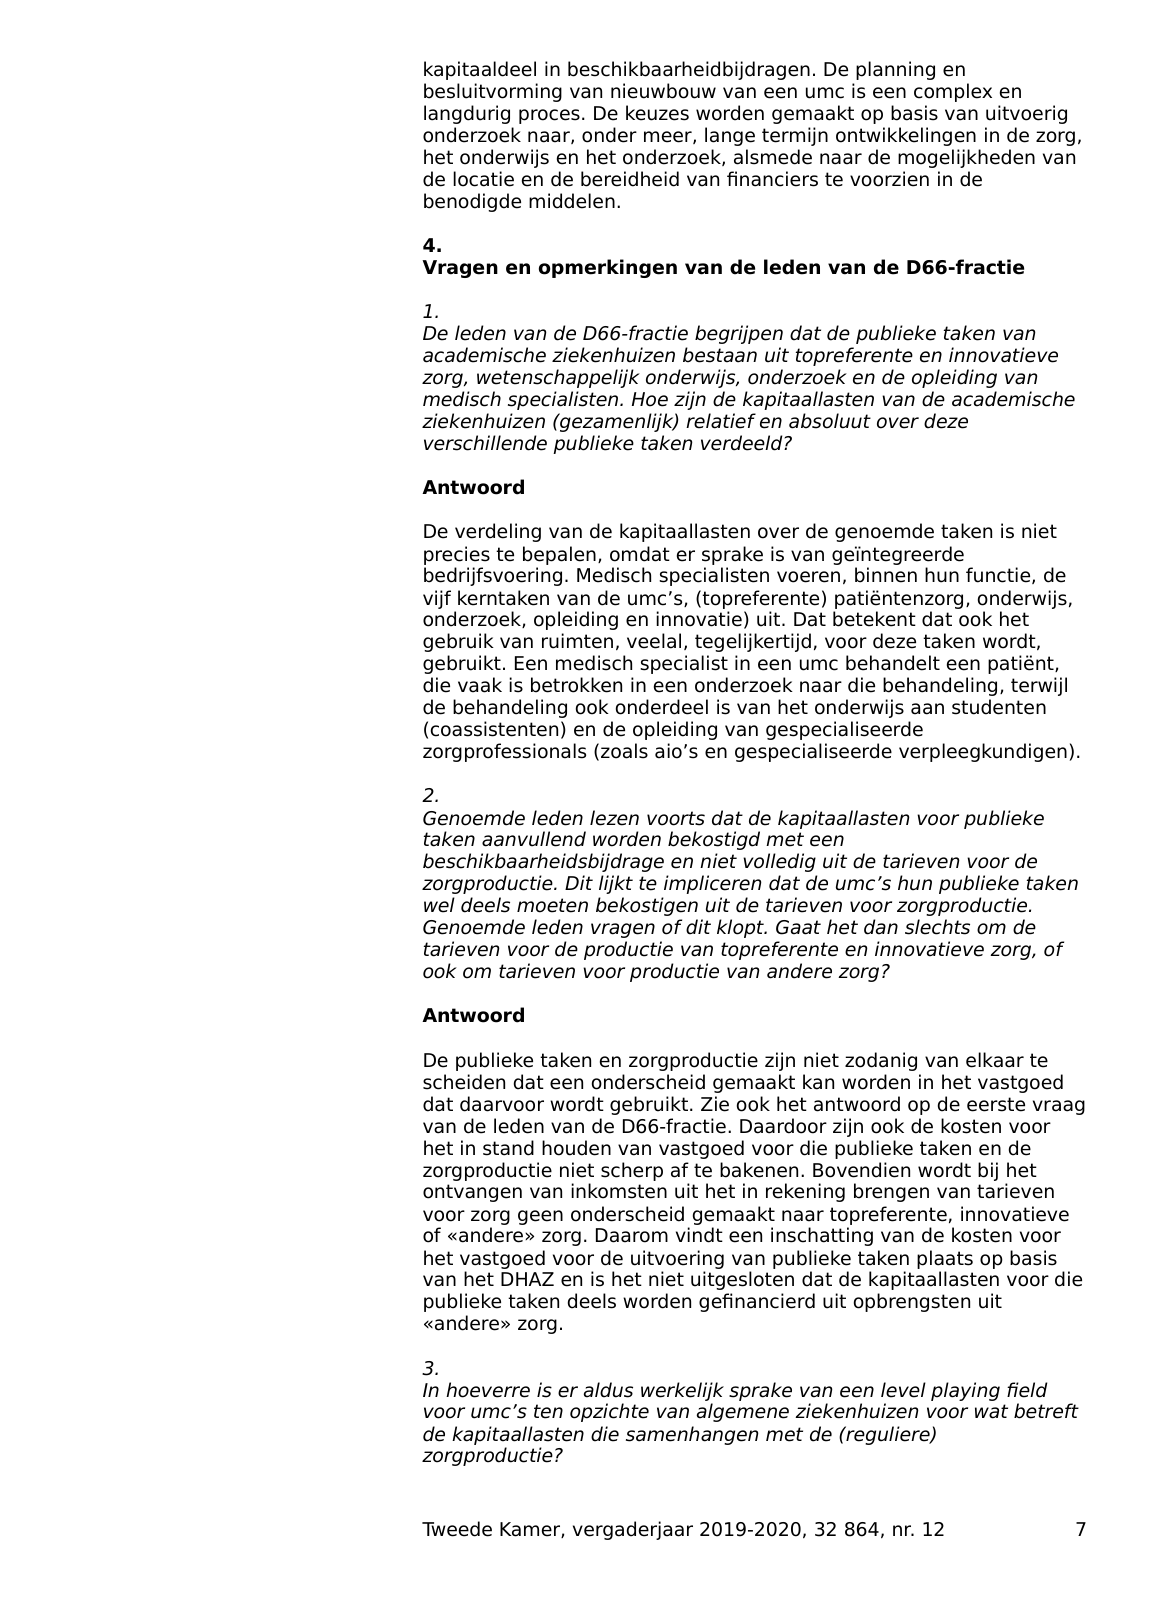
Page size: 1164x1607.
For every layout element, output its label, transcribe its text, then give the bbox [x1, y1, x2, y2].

text De verdeling van de kapitaallasten over de genoemde taken is niet precies te bepalen, omdat er sprake is van geïntegreerde bedrijfsvoering. Medisch specialisten voeren, binnen hun functie, de vijf kerntaken van de umc’s, (topreferente) patiëntenzorg, onderwijs, onderzoek, opleiding en innovatie) uit. Dat betekent dat ook het gebruik van ruimten, veelal, tegelijkertijd, voor deze taken wordt, gebruikt. Een medisch specialist in een umc behandelt een patiënt, die vaak is betrokken in een onderzoek naar die behandeling, terwijl de behandeling ook onderdeel is van het onderwijs aan studenten (coassistenten) en de opleiding van gespecialiseerde zorgprofessionals (zoals aio’s en gespecialiseerde verpleegkundigen). [422, 521, 1087, 763]
subtitle Antwoord [422, 477, 1087, 499]
text kapitaaldeel in beschikbaarheidbijdragen. De planning en besluitvorming van nieuwbouw van een umc is een complex en langdurig proces. De keuzes worden gemaakt op basis van uitvoerig onderzoek naar, onder meer, lange termijn ontwikkelingen in de zorg, het onderwijs en het onderzoek, alsmede naar de mogelijkheden van de locatie en de bereidheid van financiers te voorzien in de benodigde middelen. [422, 59, 1087, 213]
text 3. [422, 1357, 1087, 1379]
text Genoemde leden lezen voorts dat de kapitaallasten voor publieke taken aanvullend worden bekostigd met een beschikbaarheidsbijdrage en niet volledig uit de tarieven voor de zorgproductie. Dit lijkt te impliceren dat de umc’s hun publieke taken wel deels moeten bekostigen uit de tarieven voor zorgproductie. Genoemde leden vragen of dit klopt. Gaat het dan slechts om de tarieven voor de productie van topreferente en innovatieve zorg, of ook om tarieven voor productie van andere zorg? [422, 807, 1087, 983]
text De publieke taken en zorgproductie zijn niet zodanig van elkaar te scheiden dat een onderscheid gemaakt kan worden in het vastgoed dat daarvoor wordt gebruikt. Zie ook het antwoord op de eerste vraag van de leden van de D66-fractie. Daardoor zijn ook de kosten voor het in stand houden van vastgoed voor die publieke taken en de zorgproductie niet scherp af te bakenen. Bovendien wordt bij het ontvangen van inkomsten uit het in rekening brengen van tarieven voor zorg geen onderscheid gemaakt naar topreferente, innovatieve of «andere» zorg. Daarom vindt een inschatting van de kosten voor het vastgoed voor de uitvoering van publieke taken plaats op basis van het DHAZ en is het niet uitgesloten dat de kapitaallasten voor die publieke taken deels worden gefinancierd uit opbrengsten uit «andere» zorg. [422, 1049, 1087, 1335]
subtitle Antwoord [422, 1005, 1087, 1027]
text 1. [422, 301, 1087, 323]
text In hoeverre is er aldus werkelijk sprake van een level playing field voor umc’s ten opzichte van algemene ziekenhuizen voor wat betreft de kapitaallasten die samenhangen met de (reguliere) zorgproductie? [422, 1379, 1087, 1467]
text 4. [422, 235, 1087, 257]
text 2. [422, 785, 1087, 807]
text Vragen en opmerkingen van de leden van de D66-fractie [422, 257, 1087, 279]
text De leden van de D66-fractie begrijpen dat de publieke taken van academische ziekenhuizen bestaan uit topreferente en innovatieve zorg, wetenschappelijk onderwijs, onderzoek en de opleiding van medisch specialisten. Hoe zijn de kapitaallasten van de academische ziekenhuizen (gezamenlijk) relatief en absoluut over deze verschillende publieke taken verdeeld? [422, 323, 1087, 455]
